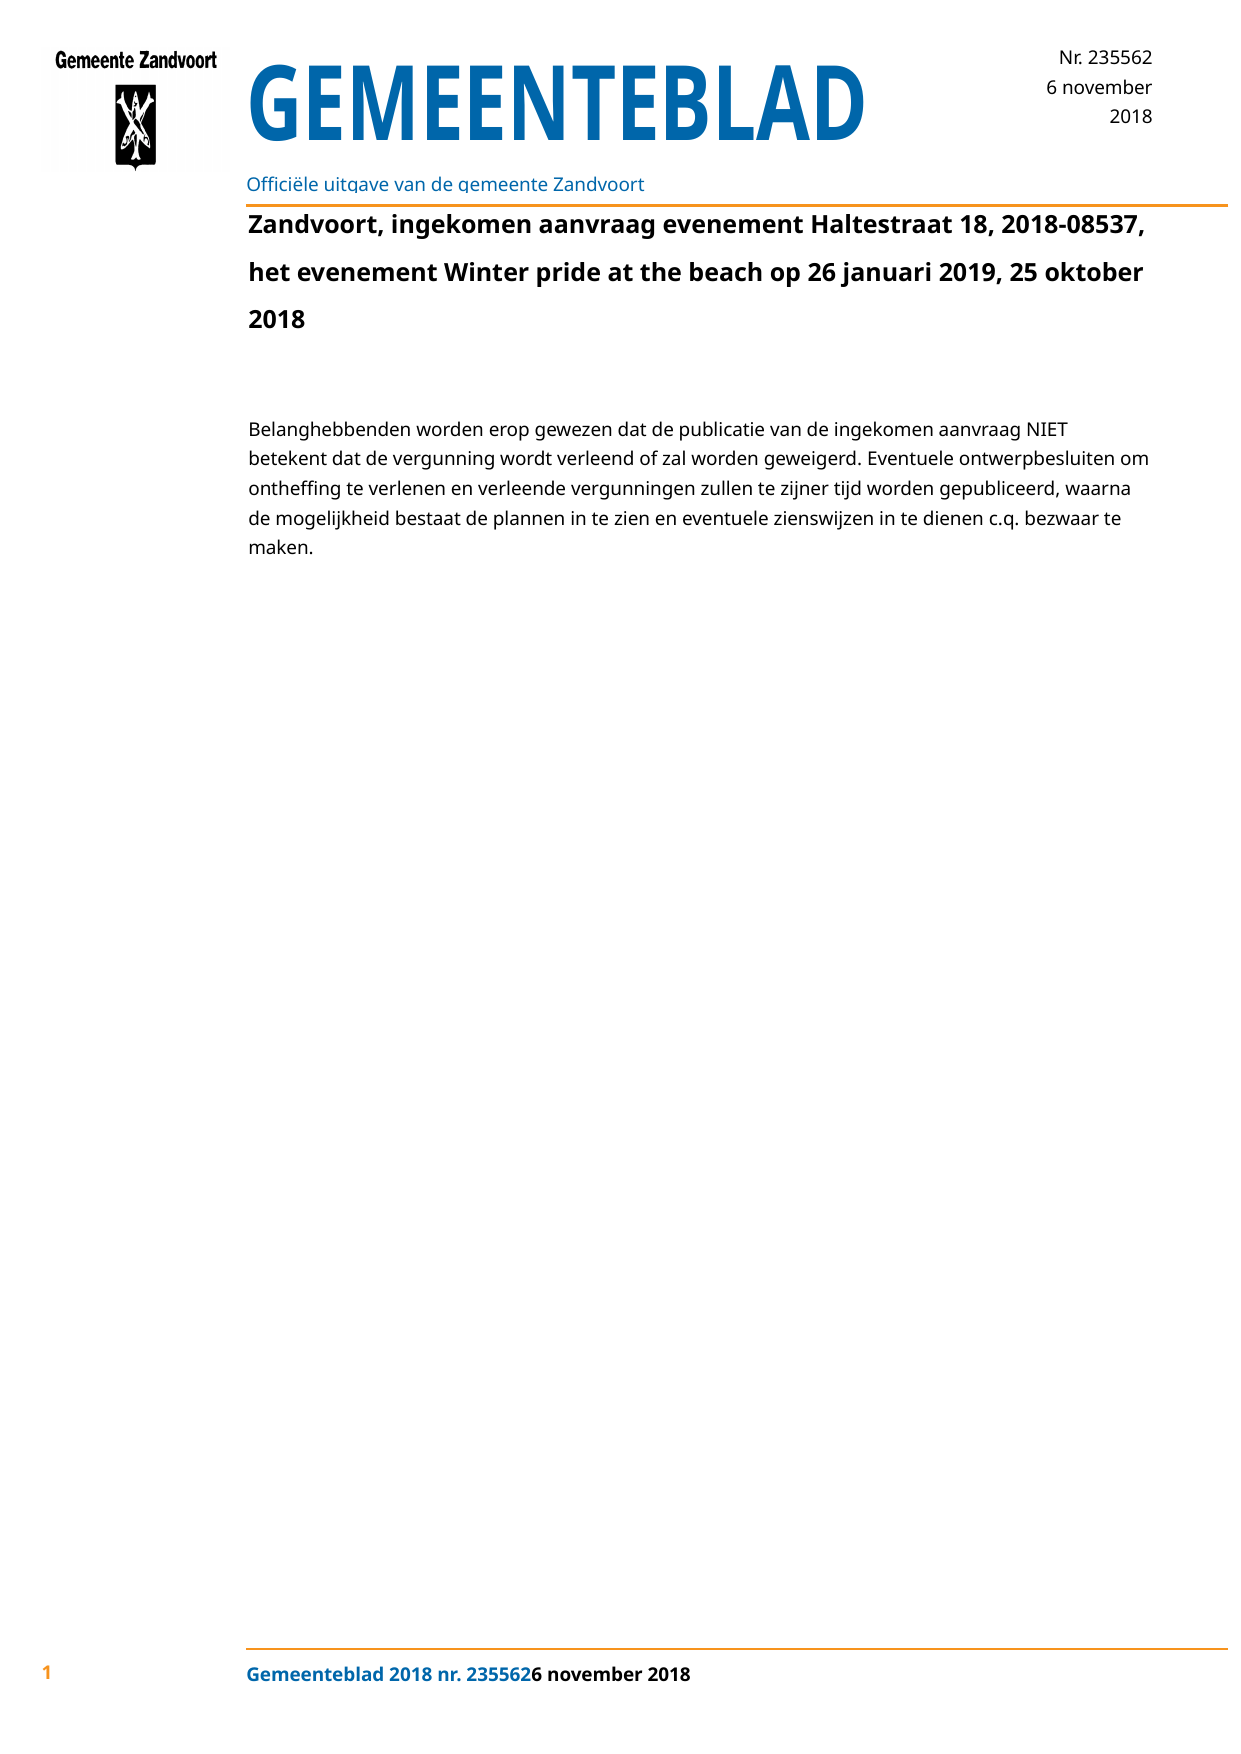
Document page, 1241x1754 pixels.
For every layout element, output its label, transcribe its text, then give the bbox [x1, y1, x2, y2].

text Belanghebbenden worden erop gewezen dat de publicatie van de ingekomen aanvraag NIET betekent dat de vergunning wordt verleend of zal worden geweigerd. Eventuele ontwerpbesluiten om ontheffing te verlenen en verleende vergunningen zullen te zijner tijd worden gepubliceerd, waarna de mogelijkheid bestaat de plannen in te zien en eventuele zienswijzen in te dienen c.q. bezwaar te maken. [248, 416, 1152, 560]
text Zandvoort, ingekomen aanvraag evenement Haltestraat 18, 2018-08537, het evenement Winter pride at the beach op 26 januari 2019, 25 oktober 2018 [248, 207, 1152, 336]
picture [41, 47, 231, 172]
